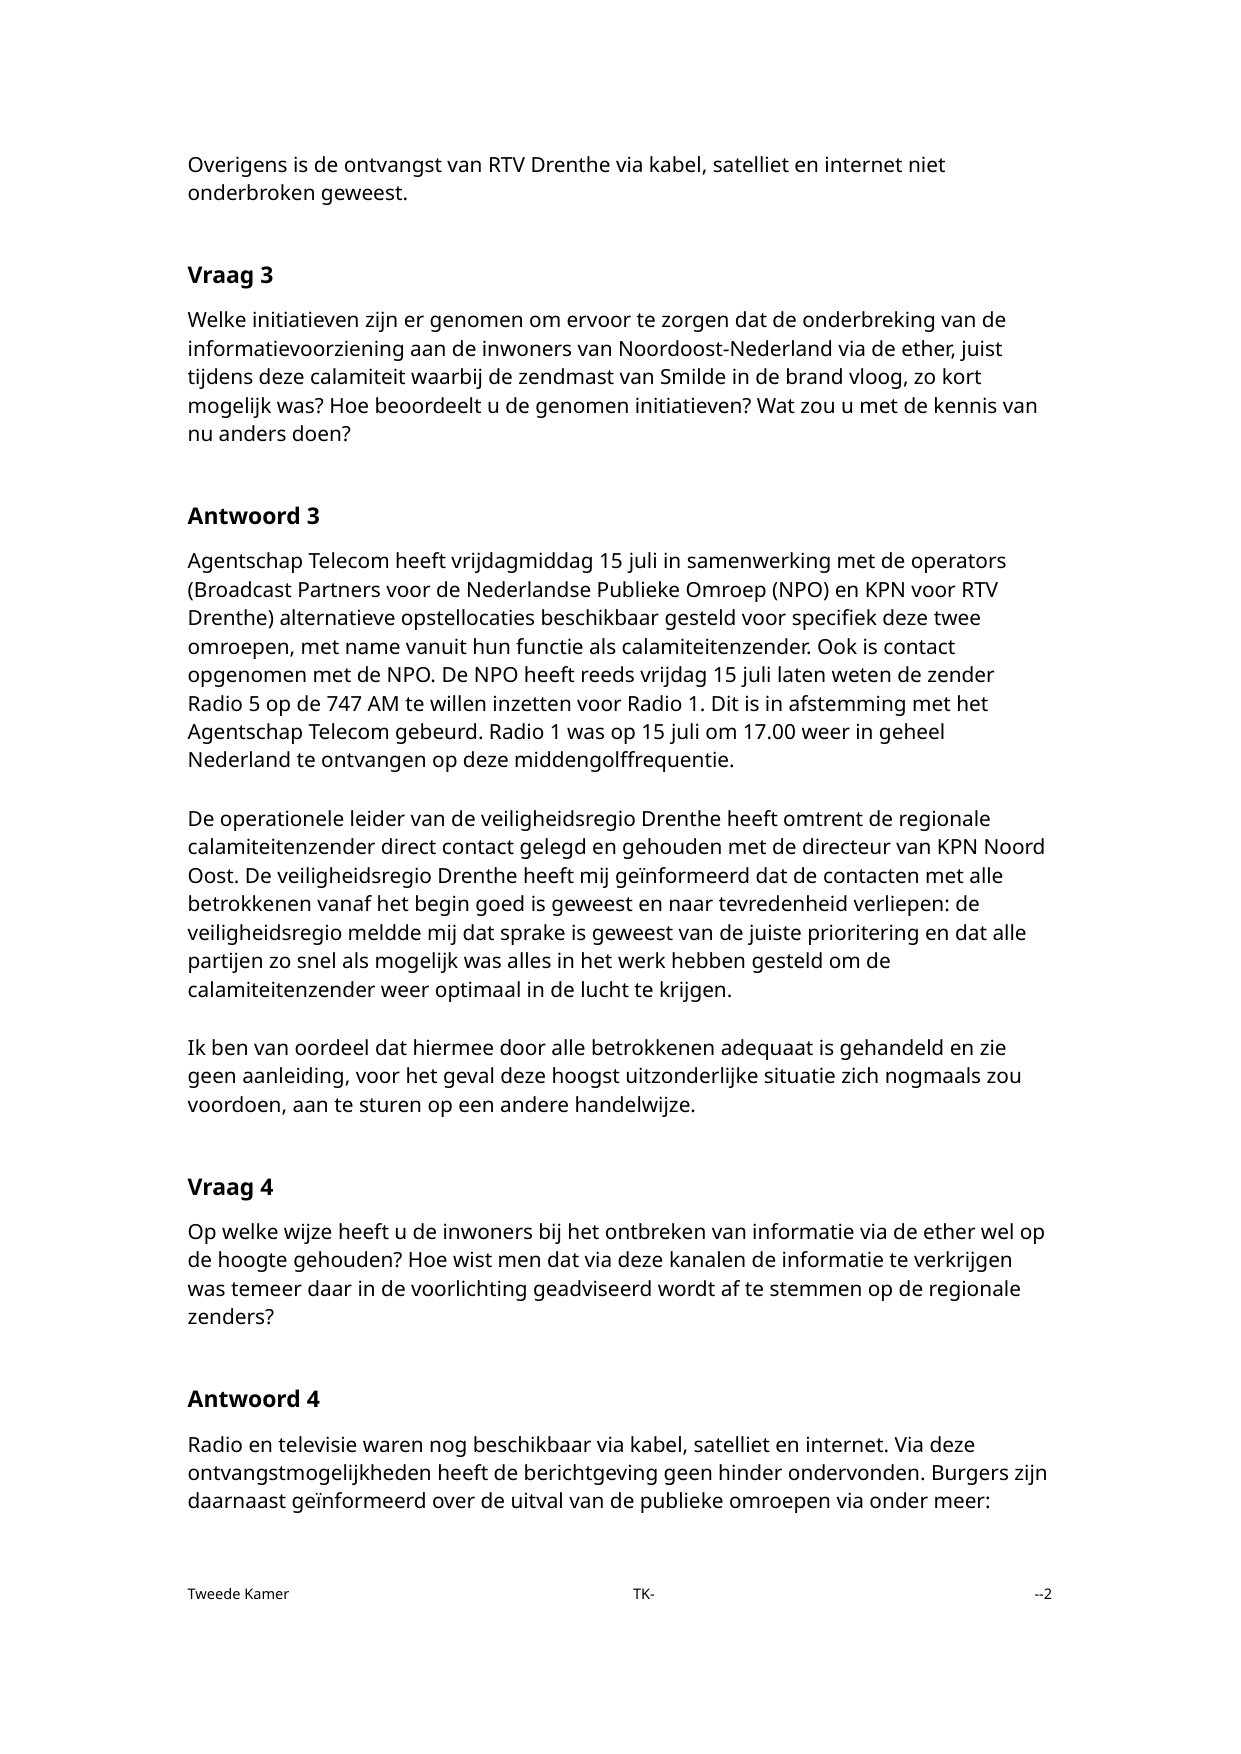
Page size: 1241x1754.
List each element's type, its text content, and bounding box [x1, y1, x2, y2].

subtitle Vraag 3 [187, 259, 1053, 291]
text Op welke wijze heeft u de inwoners bij het ontbreken van informatie via de ether wel op de hoogte gehouden? Hoe wist men dat via deze kanalen de informatie te verkrijgen was temeer daar in de voorlichting geadviseerd wordt af te stemmen op de regionale zenders? [187, 1217, 1053, 1331]
subtitle Antwoord 4 [187, 1383, 1053, 1415]
subtitle Vraag 4 [187, 1171, 1053, 1202]
text Radio en televisie waren nog beschikbaar via kabel, satelliet en internet. Via deze ontvangstmogelijkheden heeft de berichtgeving geen hinder ondervonden. Burgers zijn daarnaast geïnformeerd over de uitval van de publieke omroepen via onder meer: [187, 1430, 1053, 1515]
text De operationele leider van de veiligheidsregio Drenthe heeft omtrent de regionale calamiteitenzender direct contact gelegd en gehouden met de directeur van KPN Noord Oost. De veiligheidsregio Drenthe heeft mij geïnformeerd dat de contacten met alle betrokkenen vanaf het begin goed is geweest en naar tevredenheid verliepen: de veiligheidsregio meldde mij dat sprake is geweest van de juiste prioritering en dat alle partijen zo snel als mogelijk was alles in het werk hebben gesteld om de calamiteitenzender weer optimaal in de lucht te krijgen. [187, 804, 1053, 1003]
text Ik ben van oordeel dat hiermee door alle betrokkenen adequaat is gehandeld en zie geen aanleiding, voor het geval deze hoogst uitzonderlijke situatie zich nogmaals zou voordoen, aan te sturen op een andere handelwijze. [187, 1033, 1053, 1118]
text Agentschap Telecom heeft vrijdagmiddag 15 juli in samenwerking met de operators (Broadcast Partners voor de Nederlandse Publieke Omroep (NPO) en KPN voor RTV Drenthe) alternatieve opstellocaties beschikbaar gesteld voor specifiek deze twee omroepen, met name vanuit hun functie als calamiteitenzender. Ook is contact opgenomen met de NPO. De NPO heeft reeds vrijdag 15 juli laten weten de zender Radio 5 op de 747 AM te willen inzetten voor Radio 1. Dit is in afstemming met het Agentschap Telecom gebeurd. Radio 1 was op 15 juli om 17.00 weer in geheel Nederland te ontvangen op deze middengolffrequentie. [187, 547, 1053, 774]
text Welke initiatieven zijn er genomen om ervoor te zorgen dat de onderbreking van de informatievoorziening aan de inwoners van Noordoost-Nederland via de ether, juist tijdens deze calamiteit waarbij de zendmast van Smilde in de brand vloog, zo kort mogelijk was? Hoe beoordeelt u de genomen initiatieven? Wat zou u met de kennis van nu anders doen? [187, 306, 1053, 448]
subtitle Antwoord 3 [187, 500, 1053, 532]
text Overigens is de ontvangst van RTV Drenthe via kabel, satelliet en internet niet onderbroken geweest. [187, 150, 1053, 207]
